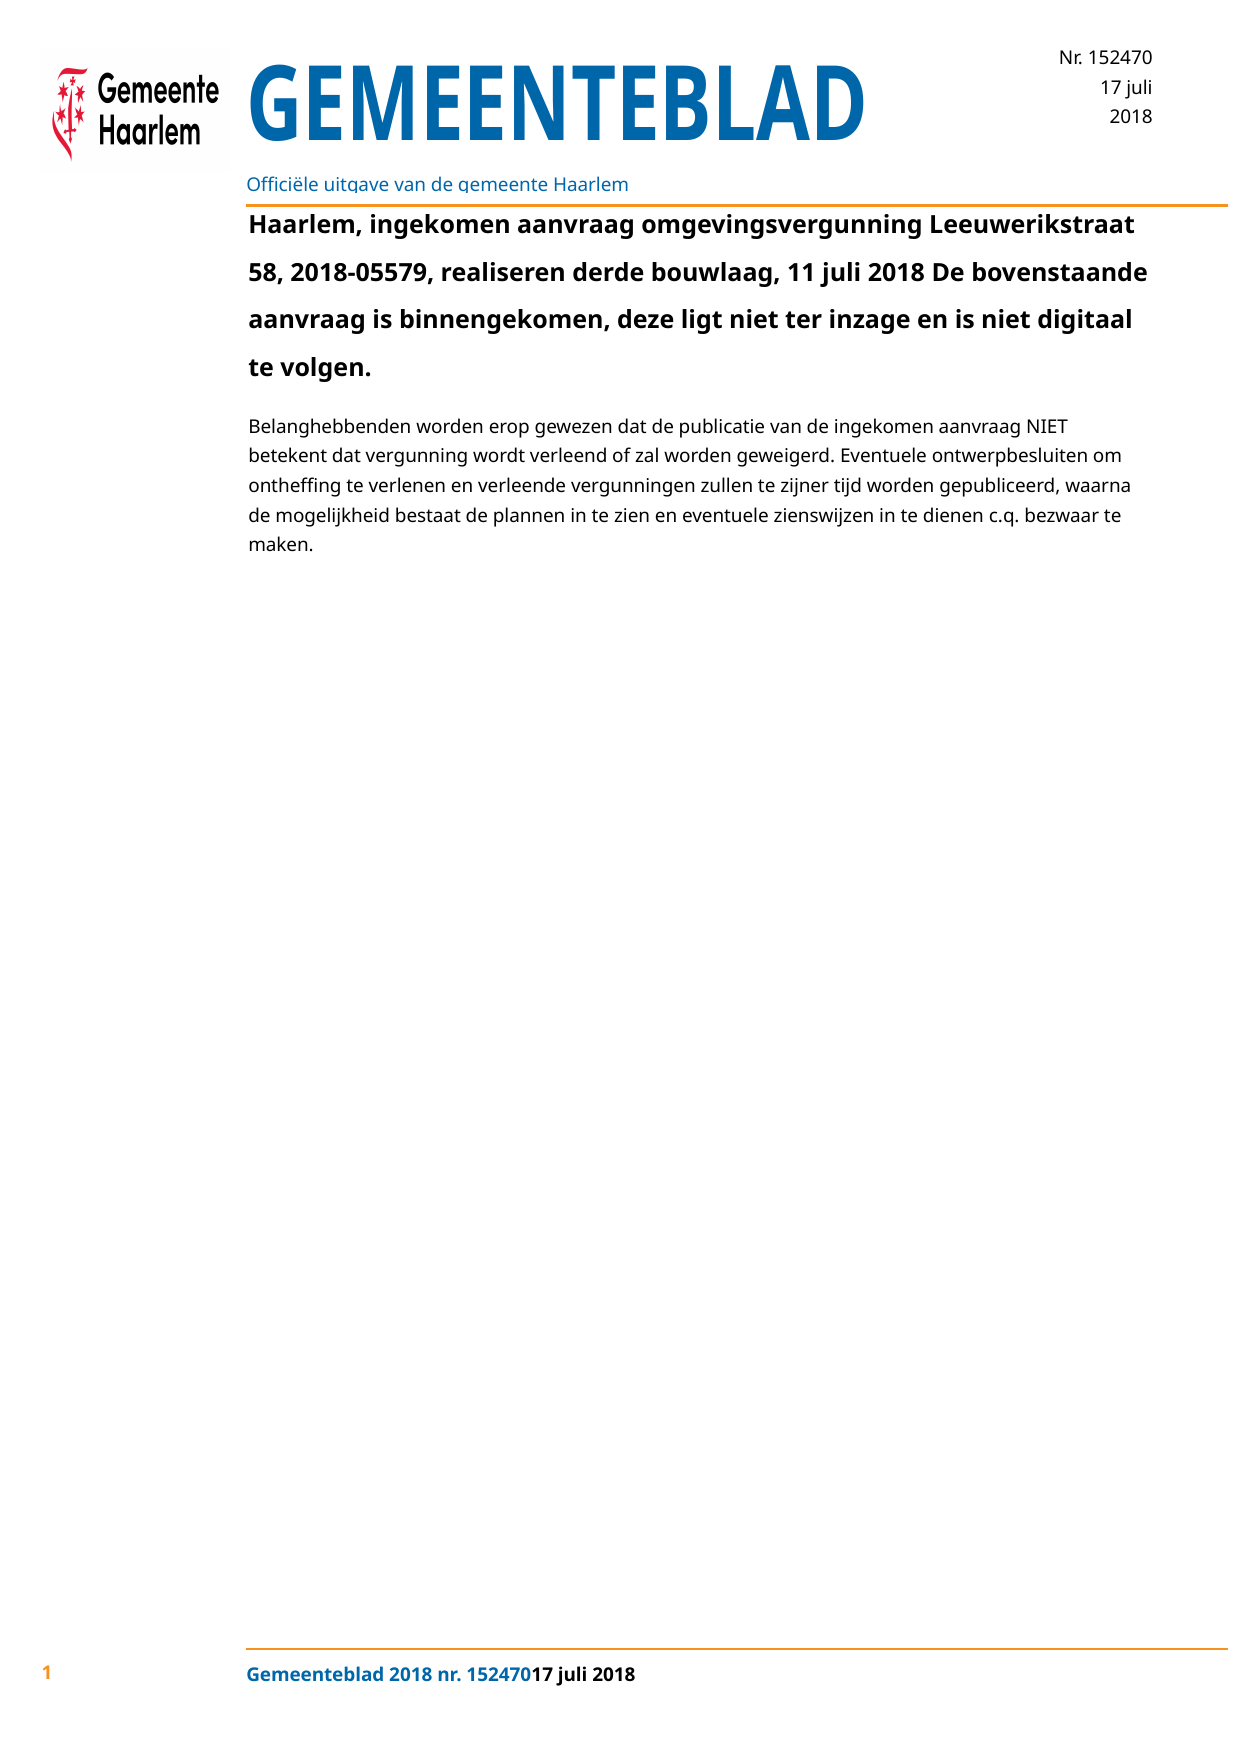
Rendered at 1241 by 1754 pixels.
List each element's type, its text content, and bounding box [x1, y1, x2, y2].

text Haarlem, ingekomen aanvraag omgevingsvergunning Leeuwerikstraat 58, 2018-05579, realiseren derde bouwlaag, 11 juli 2018 De bovenstaande aanvraag is binnengekomen, deze ligt niet ter inzage en is niet digitaal te volgen. [248, 207, 1152, 384]
text Belanghebbenden worden erop gewezen dat de publicatie van de ingekomen aanvraag NIET betekent dat vergunning wordt verleend of zal worden geweigerd. Eventuele ontwerpbesluiten om ontheffing te verlenen en verleende vergunningen zullen te zijner tijd worden gepubliceerd, waarna de mogelijkheid bestaat de plannen in te zien en eventuele zienswijzen in te dienen c.q. bezwaar te maken. [248, 413, 1152, 557]
picture [41, 47, 231, 172]
